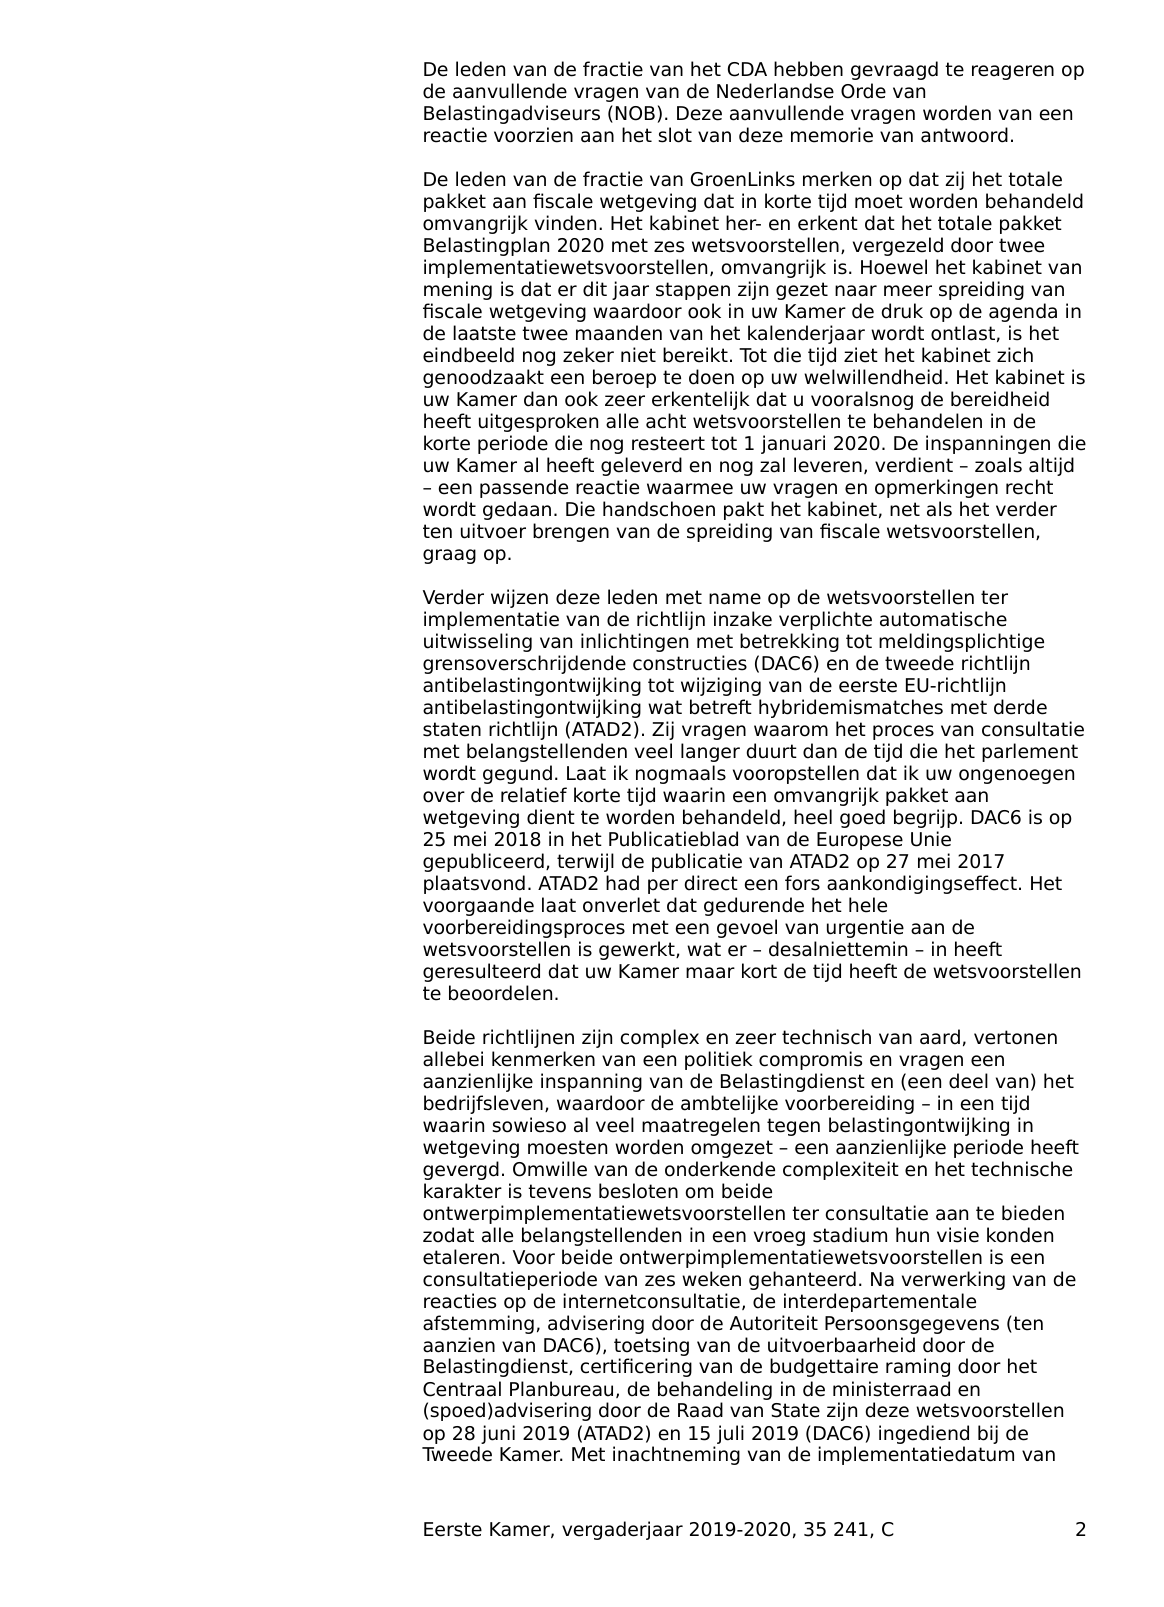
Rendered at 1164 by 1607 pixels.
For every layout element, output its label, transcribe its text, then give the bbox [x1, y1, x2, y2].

text Verder wijzen deze leden met name op de wetsvoorstellen ter implementatie van de richtlijn inzake verplichte automatische uitwisseling van inlichtingen met betrekking tot meldingsplichtige grensoverschrijdende constructies (DAC6) en de tweede richtlijn antibelastingontwijking tot wijziging van de eerste EU-richtlijn antibelastingontwijking wat betreft hybridemismatches met derde staten richtlijn (ATAD2). Zij vragen waarom het proces van consultatie met belangstellenden veel langer duurt dan de tijd die het parlement wordt gegund. Laat ik nogmaals vooropstellen dat ik uw ongenoegen over de relatief korte tijd waarin een omvangrijk pakket aan wetgeving dient te worden behandeld, heel goed begrijp. DAC6 is op 25 mei 2018 in het Publicatieblad van de Europese Unie gepubliceerd, terwijl de publicatie van ATAD2 op 27 mei 2017 plaatsvond. ATAD2 had per direct een fors aankondigingseffect. Het voorgaande laat onverlet dat gedurende het hele voorbereidingsproces met een gevoel van urgentie aan de wetsvoorstellen is gewerkt, wat er – desalniettemin – in heeft geresulteerd dat uw Kamer maar kort de tijd heeft de wetsvoorstellen te beoordelen. [422, 587, 1087, 1004]
text De leden van de fractie van het CDA hebben gevraagd te reageren op de aanvullende vragen van de Nederlandse Orde van Belastingadviseurs (NOB). Deze aanvullende vragen worden van een reactie voorzien aan het slot van deze memorie van antwoord. [422, 59, 1087, 147]
text Beide richtlijnen zijn complex en zeer technisch van aard, vertonen allebei kenmerken van een politiek compromis en vragen een aanzienlijke inspanning van de Belastingdienst en (een deel van) het bedrijfsleven, waardoor de ambtelijke voorbereiding – in een tijd waarin sowieso al veel maatregelen tegen belastingontwijking in wetgeving moesten worden omgezet – een aanzienlijke periode heeft gevergd. Omwille van de onderkende complexiteit en het technische karakter is tevens besloten om beide ontwerpimplementatiewetsvoorstellen ter consultatie aan te bieden zodat alle belangstellenden in een vroeg stadium hun visie konden etaleren. Voor beide ontwerpimplementatiewetsvoorstellen is een consultatieperiode van zes weken gehanteerd. Na verwerking van de reacties op de internetconsultatie, de interdepartementale afstemming, advisering door de Autoriteit Persoonsgegevens (ten aanzien van DAC6), toetsing van de uitvoerbaarheid door de Belastingdienst, certificering van de budgettaire raming door het Centraal Planbureau, de behandeling in de ministerraad en (spoed)advisering door de Raad van State zijn deze wetsvoorstellen op 28 juni 2019 (ATAD2) en 15 juli 2019 (DAC6) ingediend bij de Tweede Kamer. Met inachtneming van de implementatiedatum van [422, 1027, 1087, 1466]
text De leden van de fractie van GroenLinks merken op dat zij het totale pakket aan fiscale wetgeving dat in korte tijd moet worden behandeld omvangrijk vinden. Het kabinet her- en erkent dat het totale pakket Belastingplan 2020 met zes wetsvoorstellen, vergezeld door twee implementatiewetsvoorstellen, omvangrijk is. Hoewel het kabinet van mening is dat er dit jaar stappen zijn gezet naar meer spreiding van fiscale wetgeving waardoor ook in uw Kamer de druk op de agenda in de laatste twee maanden van het kalenderjaar wordt ontlast, is het eindbeeld nog zeker niet bereikt. Tot die tijd ziet het kabinet zich genoodzaakt een beroep te doen op uw welwillendheid. Het kabinet is uw Kamer dan ook zeer erkentelijk dat u vooralsnog de bereidheid heeft uitgesproken alle acht wetsvoorstellen te behandelen in de korte periode die nog resteert tot 1 januari 2020. De inspanningen die uw Kamer al heeft geleverd en nog zal leveren, verdient – zoals altijd – een passende reactie waarmee uw vragen en opmerkingen recht wordt gedaan. Die handschoen pakt het kabinet, net als het verder ten uitvoer brengen van de spreiding van fiscale wetsvoorstellen, graag op. [422, 169, 1087, 565]
